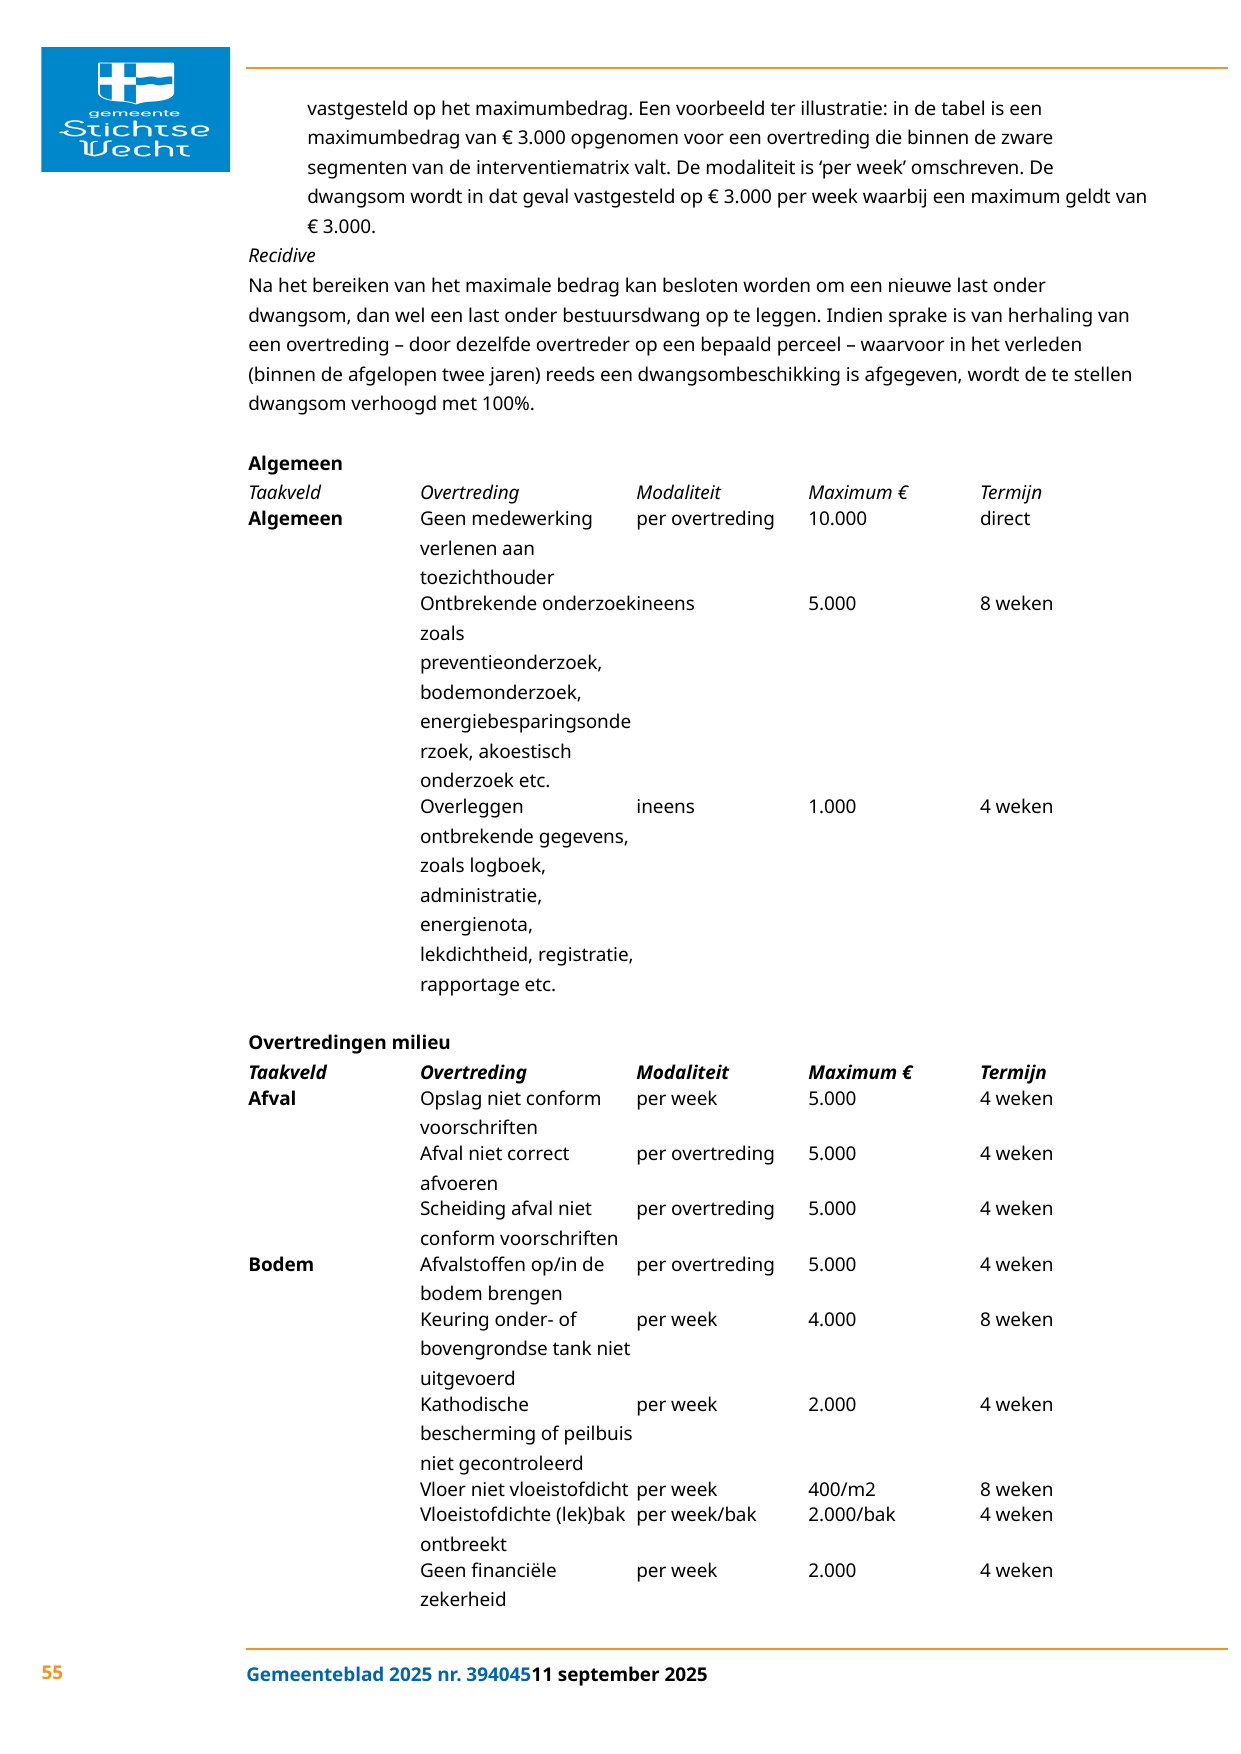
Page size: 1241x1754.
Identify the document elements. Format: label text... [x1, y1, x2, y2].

table_cell 5.000 [808, 1251, 980, 1306]
table_cell per week [636, 1476, 808, 1502]
table_cell Overleggen ontbrekende gegevens, zoals logboek, administratie, energienota, lekdichtheid, registratie, rapportage etc. [420, 793, 636, 997]
table_header Termijn [980, 480, 1152, 505]
table_header Maximum € [808, 480, 980, 505]
table_cell 4 weken [980, 1502, 1152, 1557]
table_cell 4 weken [980, 1557, 1152, 1612]
text Algemeen [248, 450, 1152, 476]
table_cell per week [636, 1306, 808, 1391]
table_cell 2.000 [808, 1557, 980, 1612]
table_cell [248, 1391, 420, 1476]
table_cell 8 weken [980, 1306, 1152, 1391]
table_cell per week [636, 1085, 808, 1140]
table_cell 5.000 [808, 1085, 980, 1140]
table_cell per week [636, 1557, 808, 1612]
table_cell per overtreding [636, 505, 808, 590]
table_cell 5.000 [808, 1195, 980, 1251]
table_cell direct [980, 505, 1152, 590]
table_cell 2.000/bak [808, 1502, 980, 1557]
table_cell 8 weken [980, 1476, 1152, 1502]
table_cell [248, 1502, 420, 1557]
table_cell per overtreding [636, 1251, 808, 1306]
table_cell Afval niet correct afvoeren [420, 1140, 636, 1195]
table_cell Afvalstoffen op/in de bodem brengen [420, 1251, 636, 1306]
table_header Modaliteit [636, 480, 808, 505]
table_cell per week [636, 1391, 808, 1476]
table_cell Keuring onder- of bovengrondse tank niet uitgevoerd [420, 1306, 636, 1391]
table_cell 2.000 [808, 1391, 980, 1476]
table_header Overtreding [420, 480, 636, 505]
table_cell Afval [248, 1085, 420, 1140]
table_cell Scheiding afval niet conform voorschriften [420, 1195, 636, 1251]
table_header Modaliteit [636, 1059, 808, 1085]
table_cell 4 weken [980, 1195, 1152, 1251]
table_cell [248, 1140, 420, 1195]
table_cell Vloeistofdichte (lek)bak ontbreekt [420, 1502, 636, 1557]
table_header Taakveld [248, 480, 420, 505]
table_cell 5.000 [808, 590, 980, 793]
table_cell 4 weken [980, 1251, 1152, 1306]
table_cell per week/bak [636, 1502, 808, 1557]
table_cell 4.000 [808, 1306, 980, 1391]
table_cell ineens [636, 590, 808, 793]
picture [137, 63, 174, 103]
table_cell Algemeen [248, 505, 420, 590]
table_cell 4 weken [980, 1140, 1152, 1195]
table_cell 8 weken [980, 590, 1152, 793]
table_cell 4 weken [980, 793, 1152, 997]
table_cell Bodem [248, 1251, 420, 1306]
text Na het bereiken van het maximale bedrag kan besloten worden om een nieuwe last onder dwangsom, dan wel een last onder bestuursdwang op te leggen. Indien sprake is van herhaling van een overtreding – door dezelfde overtreder op een bepaald perceel – waarvoor in het verleden (binnen de afgelopen twee jaren) reeds een dwangsombeschikking is afgegeven, wordt de te stellen dwangsom verhoogd met 100%. [248, 272, 1152, 416]
table_cell Ontbrekende onderzoek zoals preventieonderzoek, bodemonderzoek, energiebesparingsonderzoek, akoestisch onderzoek etc. [420, 590, 636, 793]
table_cell 400/m2 [808, 1476, 980, 1502]
table_header Taakveld [248, 1059, 420, 1085]
table_cell [248, 1476, 420, 1502]
table_cell 10.000 [808, 505, 980, 590]
table_cell Geen financiële zekerheid [420, 1557, 636, 1612]
text Overtredingen milieu [248, 1029, 1152, 1055]
table_cell Kathodische bescherming of peilbuis niet gecontroleerd [420, 1391, 636, 1476]
table_cell Vloer niet vloeistofdicht [420, 1476, 636, 1502]
list vastgesteld op het maximumbedrag. Een voorbeeld ter illustratie: in de tabel is een maximumbedrag van € 3.000 opgenomen voor een overtreding die binnen de zware segmenten van de interventiematrix valt. De modaliteit is ‘per week’ omschreven. De dwangsom wordt in dat geval vastgesteld op € 3.000 per week waarbij een maximum geldt van € 3.000. [248, 95, 1152, 239]
table_cell Opslag niet conform voorschriften [420, 1085, 636, 1140]
table_cell 1.000 [808, 793, 980, 997]
table_cell Geen medewerking verlenen aan toezichthouder [420, 505, 636, 590]
table_cell [248, 1557, 420, 1612]
table_cell ineens [636, 793, 808, 997]
table_cell [248, 1306, 420, 1391]
text Recidive [248, 243, 1152, 268]
table_cell 5.000 [808, 1140, 980, 1195]
table_cell [248, 1195, 420, 1251]
picture [99, 63, 135, 101]
table_cell 4 weken [980, 1391, 1152, 1476]
table_header Overtreding [420, 1059, 636, 1085]
table_header Maximum € [808, 1059, 980, 1085]
table_cell 4 weken [980, 1085, 1152, 1140]
table_cell [248, 590, 420, 793]
table_header Termijn [980, 1059, 1152, 1085]
table_cell [248, 793, 420, 997]
table_cell per overtreding [636, 1195, 808, 1251]
table_cell per overtreding [636, 1140, 808, 1195]
